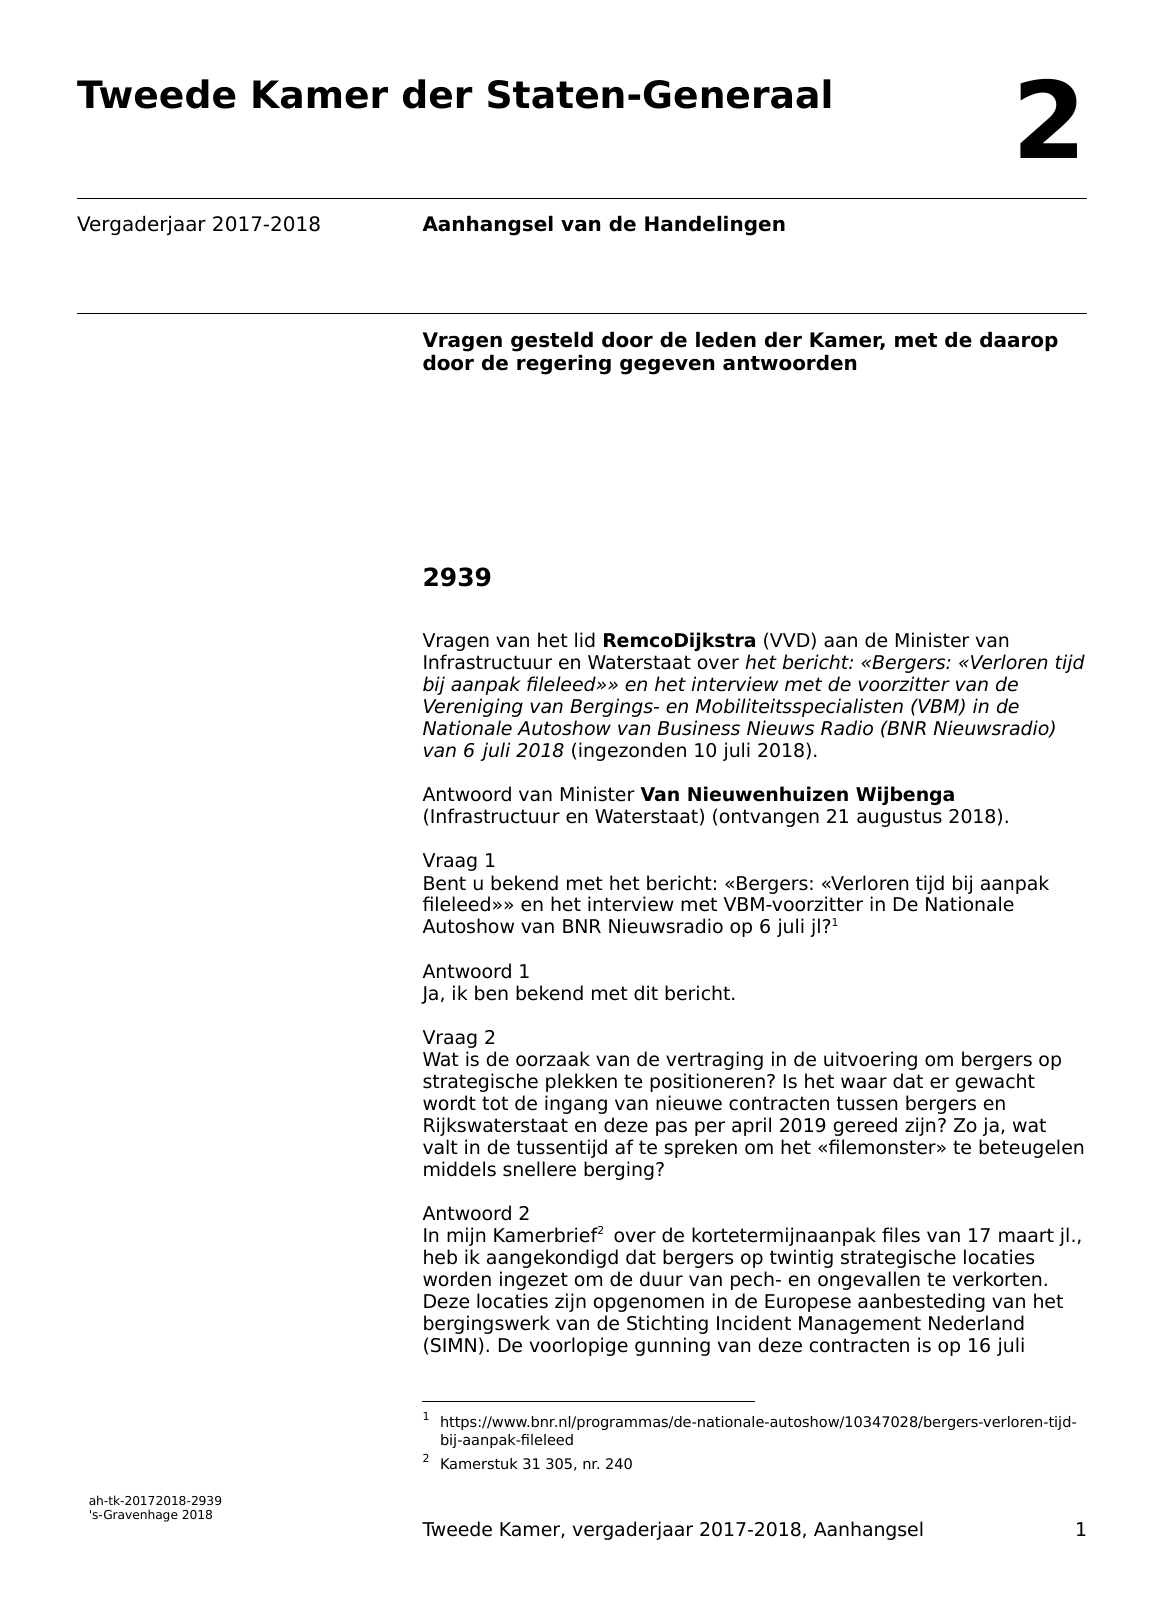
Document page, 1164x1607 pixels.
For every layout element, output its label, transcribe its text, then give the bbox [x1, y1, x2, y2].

text Antwoord van Minister Van Nieuwenhuizen Wijbenga (Infrastructuur en Waterstaat) (ontvangen 21 augustus 2018). [422, 784, 1087, 828]
text ah-tk-20172018-2939 [88, 1494, 323, 1508]
table_cell Aanhangsel van de Handelingen [422, 199, 1087, 313]
table_cell [77, 314, 422, 375]
text In mijn Kamerbrief over de kortetermijnaanpak files van 17 maart jl., heb ik aangekondigd dat bergers op twintig strategische locaties worden ingezet om de duur van pech- en ongevallen te verkorten. Deze locaties zijn opgenomen in de Europese aanbesteding van het bergingswerk van de Stichting Incident Management Nederland (SIMN). De voorlopige gunning van deze contracten is op 16 juli [422, 1225, 1087, 1357]
table_cell Vergaderjaar 2017-2018 [77, 199, 422, 313]
text Antwoord 1 [422, 961, 1087, 982]
table_header Tweede Kamer der Staten-Generaal [77, 59, 886, 198]
text Vraag 2 [422, 1027, 1087, 1049]
text Antwoord 2 [422, 1203, 1087, 1225]
table_cell Vragen gesteld door de leden der Kamer, met de daarop door de regering gegeven antwoorden [422, 314, 1087, 375]
text 's-Gravenhage 2018 [88, 1508, 323, 1522]
text Kamerstuk 31 305, nr. 240 [422, 1452, 1087, 1474]
table_header 2 [886, 59, 1087, 198]
text Wat is de oorzaak van de vertraging in de uitvoering om bergers op strategische plekken te positioneren? Is het waar dat er gewacht wordt tot de ingang van nieuwe contracten tussen bergers en Rijkswaterstaat en deze pas per april 2019 gereed zijn? Zo ja, wat valt in de tussentijd af te spreken om het «filemonster» te beteugelen middels snellere berging? [422, 1049, 1087, 1181]
text Ja, ik ben bekend met dit bericht. [422, 982, 1087, 1004]
text https://www.bnr.nl/programmas/de-nationale-autoshow/10347028/bergers-verloren-tijd-bij-aanpak-fileleed [422, 1410, 1087, 1449]
text Bent u bekend met het bericht: «Bergers: «Verloren tijd bij aanpak fileleed»» en het interview met VBM-voorzitter in De Nationale Autoshow van BNR Nieuwsradio op 6 juli jl? [422, 872, 1087, 938]
text 2939 [422, 563, 1087, 592]
text Vraag 1 [422, 850, 1087, 872]
text Vragen van het lid RemcoDijkstra (VVD) aan de Minister van Infrastructuur en Waterstaat over het bericht: «Bergers: «Verloren tijd bij aanpak fileleed»» en het interview met de voorzitter van de Vereniging van Bergings- en Mobiliteitsspecialisten (VBM) in de Nationale Autoshow van Business Nieuws Radio (BNR Nieuwsradio) van 6 juli 2018 (ingezonden 10 juli 2018). [422, 630, 1087, 762]
